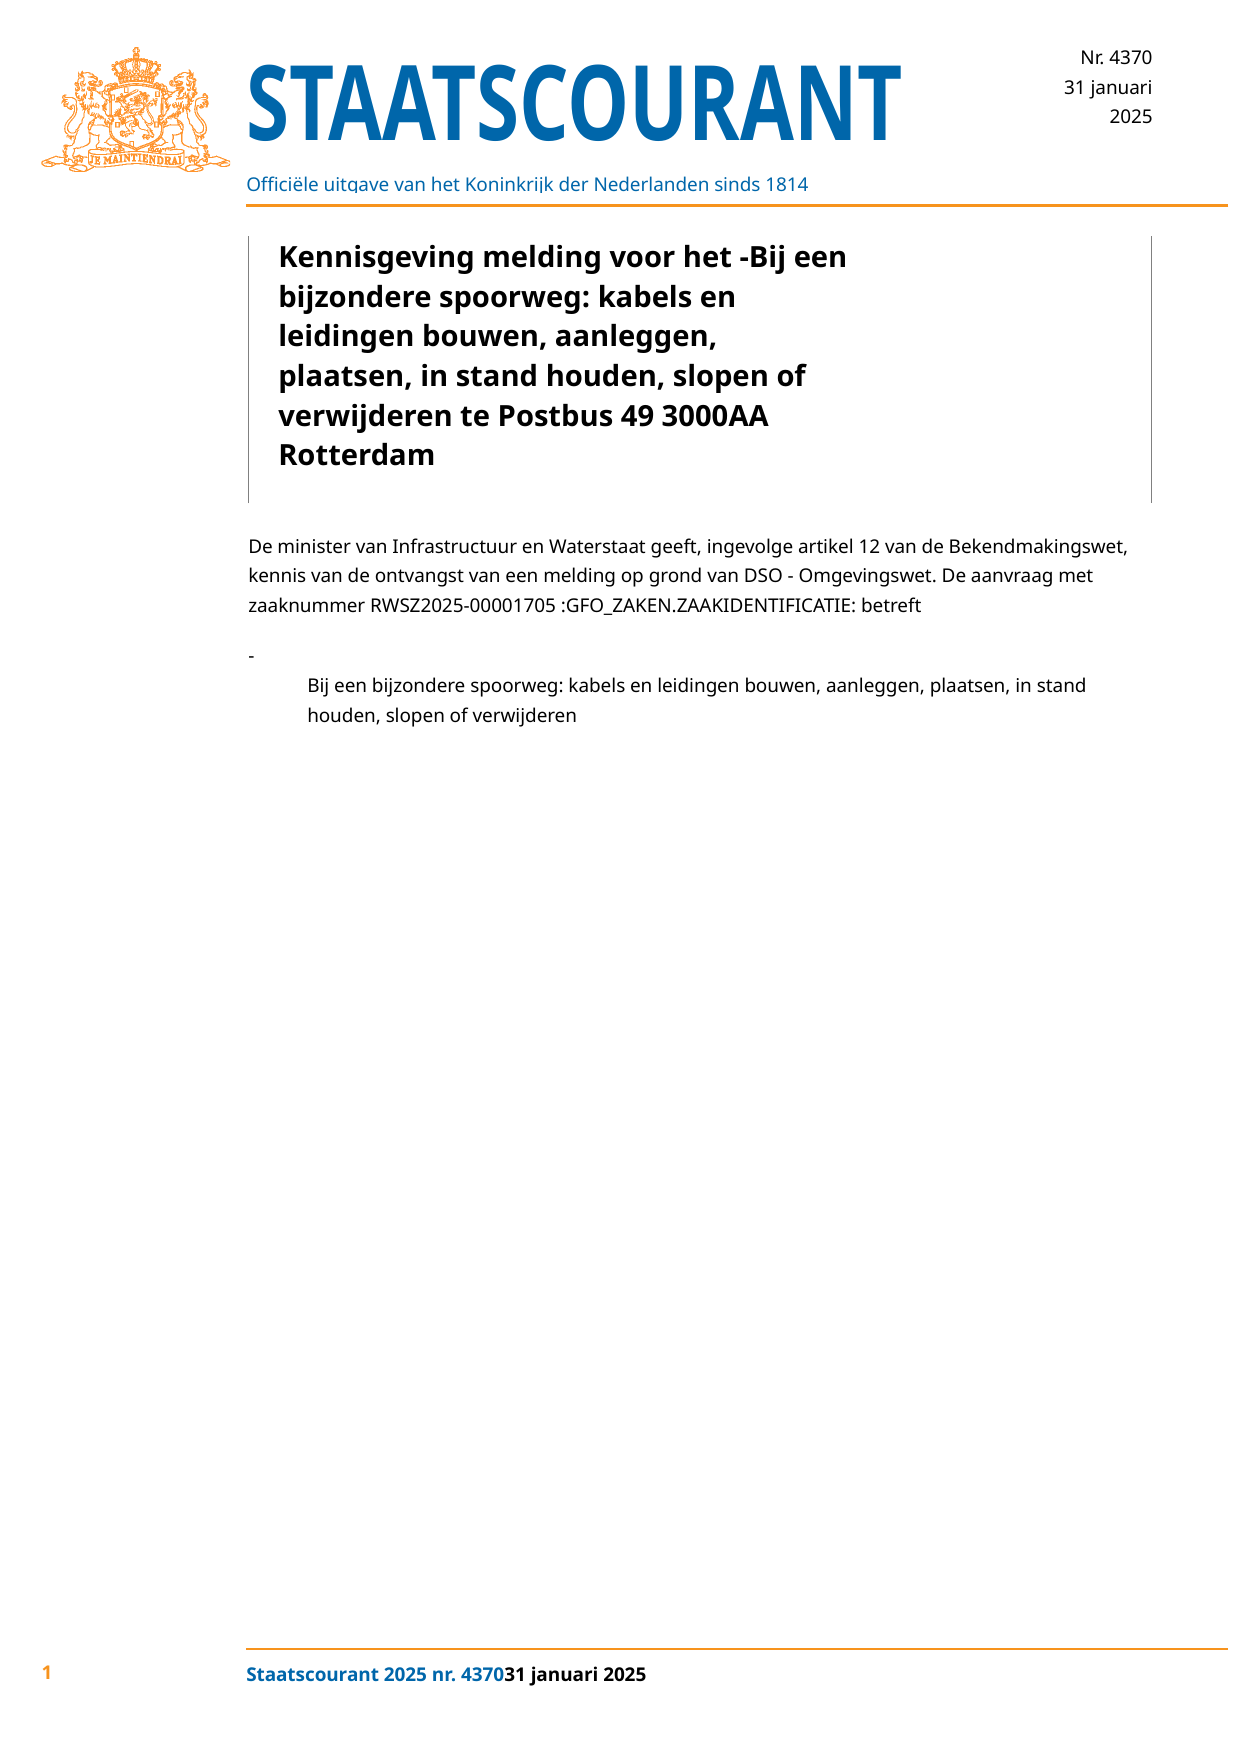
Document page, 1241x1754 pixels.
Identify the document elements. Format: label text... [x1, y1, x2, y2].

picture [41, 47, 231, 172]
text De minister van Infrastructuur en Waterstaat geeft, ingevolge artikel 12 van de Bekendmakingswet, kennis van de ontvangst van een melding op grond van DSO - Omgevingswet. De aanvraag met zaaknummer RWSZ2025-00001705 :GFO_ZAKEN.ZAAKIDENTIFICATIE: betreft [248, 533, 1152, 618]
table_header [850, 414, 1151, 503]
table_header Kennisgeving melding voor het -Bij een bijzondere spoorweg: kabels en leidingen bouwen, aanleggen, plaatsen, in stand houden, slopen of verwijderen te Postbus 49 3000AA Rotterdam [249, 236, 850, 503]
table_header [1090, 236, 1151, 413]
table_header [850, 236, 912, 413]
list Bij een bijzondere spoorweg: kabels en leidingen bouwen, aanleggen, plaatsen, in stand houden, slopen of verwijderen [248, 672, 1152, 727]
picture [912, 236, 1090, 414]
